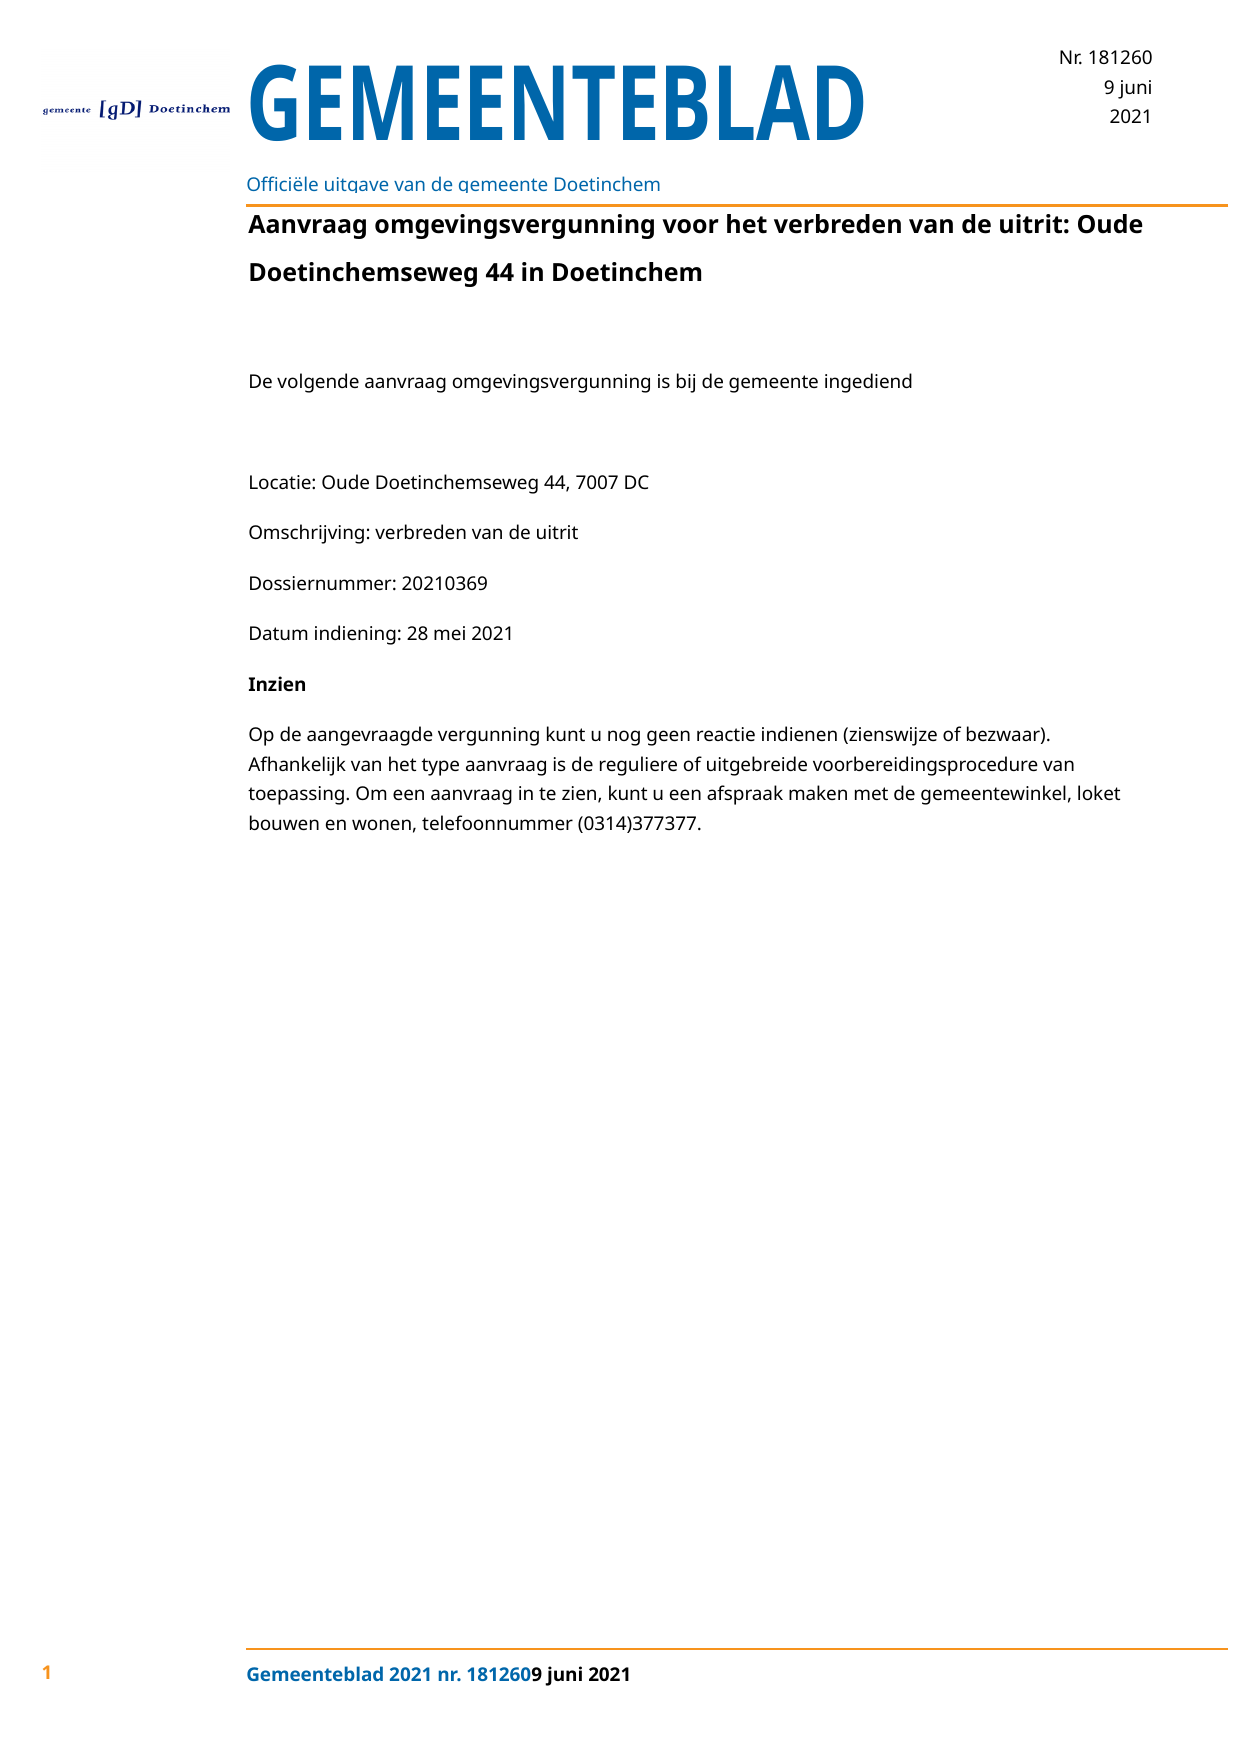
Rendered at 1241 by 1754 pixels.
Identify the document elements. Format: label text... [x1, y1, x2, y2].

text Op de aangevraagde vergunning kunt u nog geen reactie indienen (zienswijze of bezwaar). Afhankelijk van het type aanvraag is de reguliere of uitgebreide voorbereidingsprocedure van toepassing. Om een aanvraag in te zien, kunt u een afspraak maken met de gemeentewinkel, loket bouwen en wonen, telefoonnummer (0314)377377. [248, 721, 1152, 836]
text Dossiernummer: 20210369 [248, 570, 1152, 596]
text Aanvraag omgevingsvergunning voor het verbreden van de uitrit: Oude Doetinchemseweg 44 in Doetinchem [248, 207, 1152, 288]
text Locatie: Oude Doetinchemseweg 44, 7007 DC [248, 469, 1152, 495]
text Inzien [248, 671, 1152, 697]
picture [41, 47, 231, 172]
text De volgende aanvraag omgevingsvergunning is bij de gemeente ingediend [248, 368, 1152, 394]
text Omschrijving: verbreden van de uitrit [248, 519, 1152, 545]
text Datum indiening: 28 mei 2021 [248, 620, 1152, 646]
